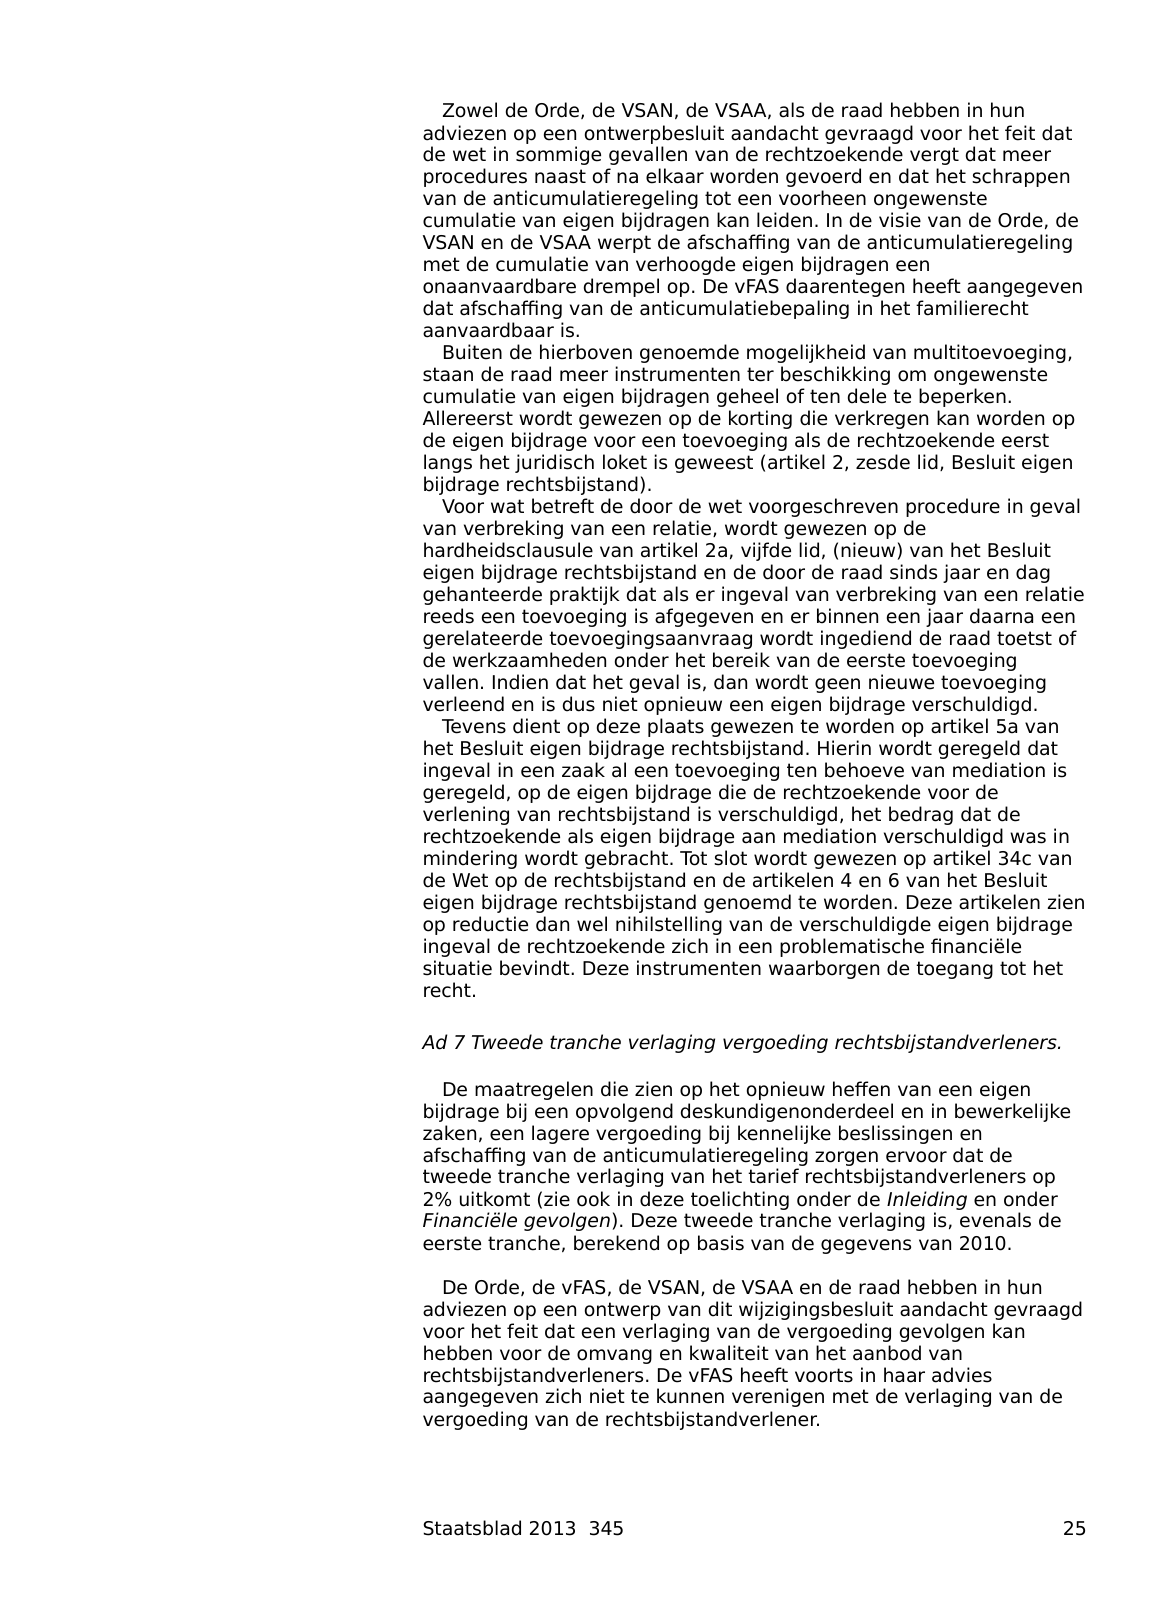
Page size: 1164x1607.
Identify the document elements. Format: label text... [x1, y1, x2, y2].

subtitle Ad 7 Tweede tranche verlaging vergoeding rechtsbijstandverleners. [422, 1032, 1087, 1053]
text De maatregelen die zien op het opnieuw heffen van een eigen bijdrage bij een opvolgend deskundigenonderdeel en in bewerkelijke zaken, een lagere vergoeding bij kennelijke beslissingen en afschaffing van de anticumulatieregeling zorgen ervoor dat de tweede tranche verlaging van het tarief rechtsbijstandverleners op 2% uitkomt (zie ook in deze toelichting onder de Inleiding en onder Financiële gevolgen). Deze tweede tranche verlaging is, evenals de eerste tranche, berekend op basis van de gegevens van 2010. [422, 1078, 1087, 1254]
text Tevens dient op deze plaats gewezen te worden op artikel 5a van het Besluit eigen bijdrage rechtsbijstand. Hierin wordt geregeld dat ingeval in een zaak al een toevoeging ten behoeve van mediation is geregeld, op de eigen bijdrage die de rechtzoekende voor de verlening van rechtsbijstand is verschuldigd, het bedrag dat de rechtzoekende als eigen bijdrage aan mediation verschuldigd was in mindering wordt gebracht. Tot slot wordt gewezen op artikel 34c van de Wet op de rechtsbijstand en de artikelen 4 en 6 van het Besluit eigen bijdrage rechtsbijstand genoemd te worden. Deze artikelen zien op reductie dan wel nihilstelling van de verschuldigde eigen bijdrage ingeval de rechtzoekende zich in een problematische financiële situatie bevindt. Deze instrumenten waarborgen de toegang tot het recht. [422, 716, 1087, 1002]
text Zowel de Orde, de VSAN, de VSAA, als de raad hebben in hun adviezen op een ontwerpbesluit aandacht gevraagd voor het feit dat de wet in sommige gevallen van de rechtzoekende vergt dat meer procedures naast of na elkaar worden gevoerd en dat het schrappen van de anticumulatieregeling tot een voorheen ongewenste cumulatie van eigen bijdragen kan leiden. In de visie van de Orde, de VSAN en de VSAA werpt de afschaffing van de anticumulatieregeling met de cumulatie van verhoogde eigen bijdragen een onaanvaardbare drempel op. De vFAS daarentegen heeft aangegeven dat afschaffing van de anticumulatiebepaling in het familierecht aanvaardbaar is. [422, 100, 1087, 342]
text Buiten de hierboven genoemde mogelijkheid van multitoevoeging, staan de raad meer instrumenten ter beschikking om ongewenste cumulatie van eigen bijdragen geheel of ten dele te beperken. Allereerst wordt gewezen op de korting die verkregen kan worden op de eigen bijdrage voor een toevoeging als de rechtzoekende eerst langs het juridisch loket is geweest (artikel 2, zesde lid, Besluit eigen bijdrage rechtsbijstand). [422, 342, 1087, 496]
text De Orde, de vFAS, de VSAN, de VSAA en de raad hebben in hun adviezen op een ontwerp van dit wijzigingsbesluit aandacht gevraagd voor het feit dat een verlaging van de vergoeding gevolgen kan hebben voor de omvang en kwaliteit van het aanbod van rechtsbijstandverleners. De vFAS heeft voorts in haar advies aangegeven zich niet te kunnen verenigen met de verlaging van de vergoeding van de rechtsbijstandverlener. [422, 1277, 1087, 1430]
text Voor wat betreft de door de wet voorgeschreven procedure in geval van verbreking van een relatie, wordt gewezen op de hardheidsclausule van artikel 2a, vijfde lid, (nieuw) van het Besluit eigen bijdrage rechtsbijstand en de door de raad sinds jaar en dag gehanteerde praktijk dat als er ingeval van verbreking van een relatie reeds een toevoeging is afgegeven en er binnen een jaar daarna een gerelateerde toevoegingsaanvraag wordt ingediend de raad toetst of de werkzaamheden onder het bereik van de eerste toevoeging vallen. Indien dat het geval is, dan wordt geen nieuwe toevoeging verleend en is dus niet opnieuw een eigen bijdrage verschuldigd. [422, 496, 1087, 716]
